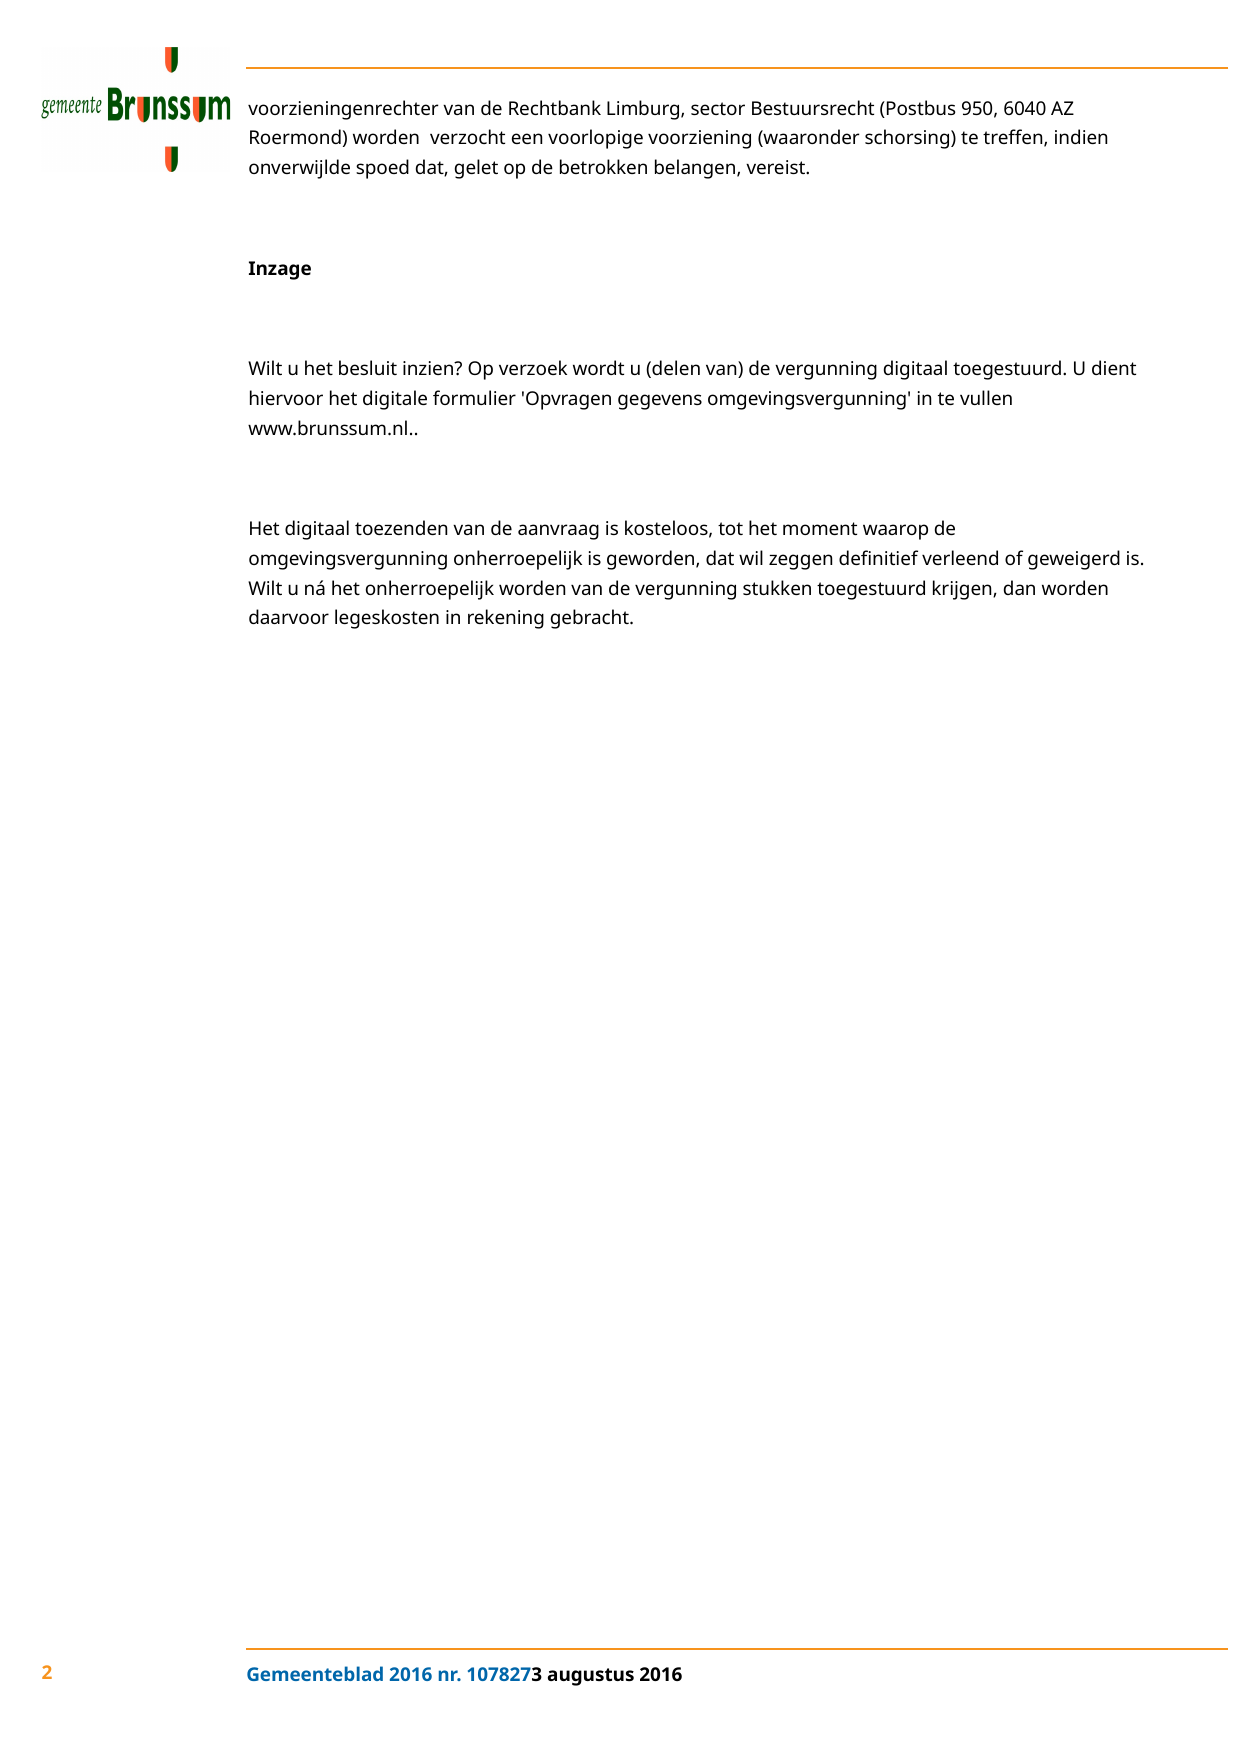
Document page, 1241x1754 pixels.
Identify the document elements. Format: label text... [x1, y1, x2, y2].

text Het digitaal toezenden van de aanvraag is kosteloos, tot het moment waarop de omgevingsvergunning onherroepelijk is geworden, dat wil zeggen definitief verleend of geweigerd is. Wilt u ná het onherroepelijk worden van de vergunning stukken toegestuurd krijgen, dan worden daarvoor legeskosten in rekening gebracht. [248, 516, 1152, 630]
picture [41, 47, 231, 172]
text Wilt u het besluit inzien? Op verzoek wordt u (delen van) de vergunning digitaal toegestuurd. U dient hiervoor het digitale formulier 'Opvragen gegevens omgevingsvergunning' in te vullen www.brunssum.nl.. [248, 356, 1152, 441]
text Inzage [248, 255, 1152, 281]
text voorzieningenrechter van de Rechtbank Limburg, sector Bestuursrecht (Postbus 950, 6040 AZ Roermond) worden verzocht een voorlopige voorziening (waaronder schorsing) te treffen, indien onverwijlde spoed dat, gelet op de betrokken belangen, vereist. [248, 95, 1152, 180]
